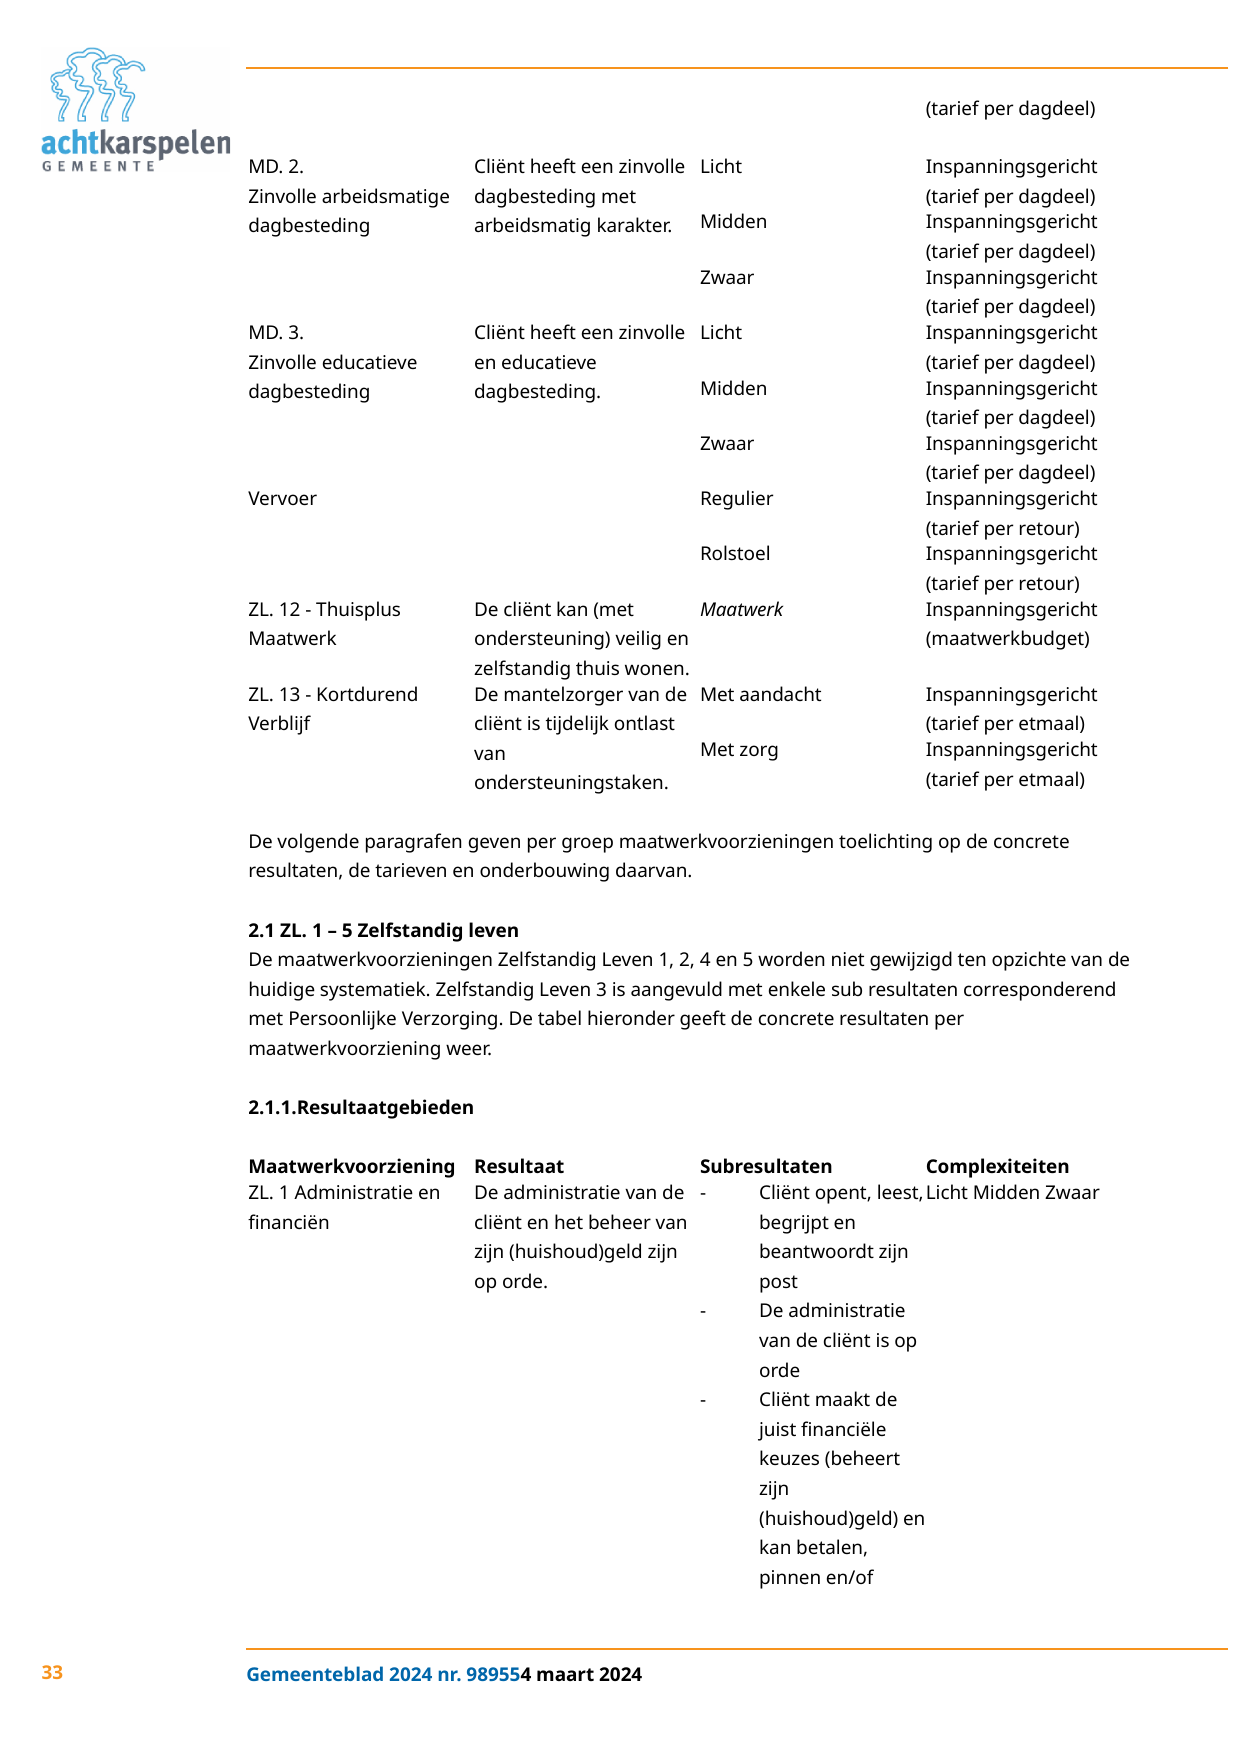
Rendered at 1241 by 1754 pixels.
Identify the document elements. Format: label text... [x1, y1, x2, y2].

table_cell Inspanningsgericht (tarief per retour) [926, 485, 1152, 541]
table_cell Licht [700, 319, 926, 375]
table_cell Zwaar [700, 430, 926, 485]
table_cell [248, 95, 474, 121]
table_cell [474, 95, 700, 121]
table_cell ZL. 1 Administratie en financiën [248, 1179, 474, 1590]
table_cell Inspanningsgericht (tarief per dagdeel) [926, 264, 1152, 319]
picture [41, 47, 231, 172]
text 2.1.1.Resultaatgebieden [248, 1094, 1152, 1120]
table_cell Cliënt opent, leest, begrijpt en beantwoordt zijn post De administratie van de cliënt is op orde Cliënt maakt de juist financiële keuzes (beheert zijn (huishoud)geld) en kan betalen, pinnen en/of [700, 1179, 926, 1590]
table_cell MD. 3. Zinvolle educatieve dagbesteding [248, 319, 474, 485]
table_cell Licht Midden Zwaar [926, 1179, 1152, 1590]
table_cell Regulier [700, 485, 926, 541]
table_cell Inspanningsgericht (tarief per dagdeel) [926, 430, 1152, 485]
table_header MD. 2. Zinvolle arbeidsmatige dagbesteding [248, 154, 474, 319]
table_cell [700, 95, 926, 121]
text De volgende paragrafen geven per groep maatwerkvoorzieningen toelichting op de concrete resultaten, de tarieven en onderbouwing daarvan. [248, 828, 1152, 883]
table_cell Inspanningsgericht (tarief per retour) [926, 541, 1152, 596]
table_cell De mantelzorger van de cliënt is tijdelijk ontlast van ondersteuningstaken. [474, 681, 700, 795]
table_cell Met aandacht [700, 681, 926, 736]
table_header Resultaat [474, 1154, 700, 1179]
text De maatwerkvoorzieningen Zelfstandig Leven 1, 2, 4 en 5 worden niet gewijzigd ten opzichte van de huidige systematiek. Zelfstandig Leven 3 is aangevuld met enkele sub resultaten corresponderend met Persoonlijke Verzorging. De tabel hieronder geeft de concrete resultaten per maatwerkvoorziening weer. [248, 946, 1152, 1061]
table_cell Inspanningsgericht (tarief per dagdeel) [926, 375, 1152, 430]
table_cell Met zorg [700, 736, 926, 795]
table_cell Vervoer [248, 485, 474, 596]
table_header Inspanningsgericht (tarief per dagdeel) [926, 154, 1152, 209]
table_header Maatwerkvoorziening [248, 1154, 474, 1179]
table_cell [474, 485, 700, 596]
table_cell Inspanningsgericht (tarief per etmaal) [926, 681, 1152, 736]
table_cell Midden [700, 375, 926, 430]
table_cell Midden [700, 209, 926, 264]
table_header Licht [700, 154, 926, 209]
table_cell De administratie van de cliënt en het beheer van zijn (huishoud)geld zijn op orde. [474, 1179, 700, 1590]
table_cell ZL. 12 - Thuisplus Maatwerk [248, 596, 474, 681]
table_header Complexiteiten [926, 1154, 1152, 1179]
table_header Subresultaten [700, 1154, 926, 1179]
text 2.1 ZL. 1 – 5 Zelfstandig leven [248, 917, 1152, 943]
table_cell Rolstoel [700, 541, 926, 596]
table_header Cliënt heeft een zinvolle dagbesteding met arbeidsmatig karakter. [474, 154, 700, 319]
table_cell Inspanningsgericht (tarief per etmaal) [926, 736, 1152, 795]
table_cell Inspanningsgericht (tarief per dagdeel) [926, 319, 1152, 375]
table_cell Cliënt heeft een zinvolle en educatieve dagbesteding. [474, 319, 700, 485]
table_cell De cliënt kan (met ondersteuning) veilig en zelfstandig thuis wonen. [474, 596, 700, 681]
table_cell (tarief per dagdeel) [926, 95, 1152, 121]
table_cell Maatwerk [700, 596, 926, 681]
table_cell Inspanningsgericht (tarief per dagdeel) [926, 209, 1152, 264]
table_cell Inspanningsgericht (maatwerkbudget) [926, 596, 1152, 681]
table_cell ZL. 13 - Kortdurend Verblijf [248, 681, 474, 795]
table_cell Zwaar [700, 264, 926, 319]
